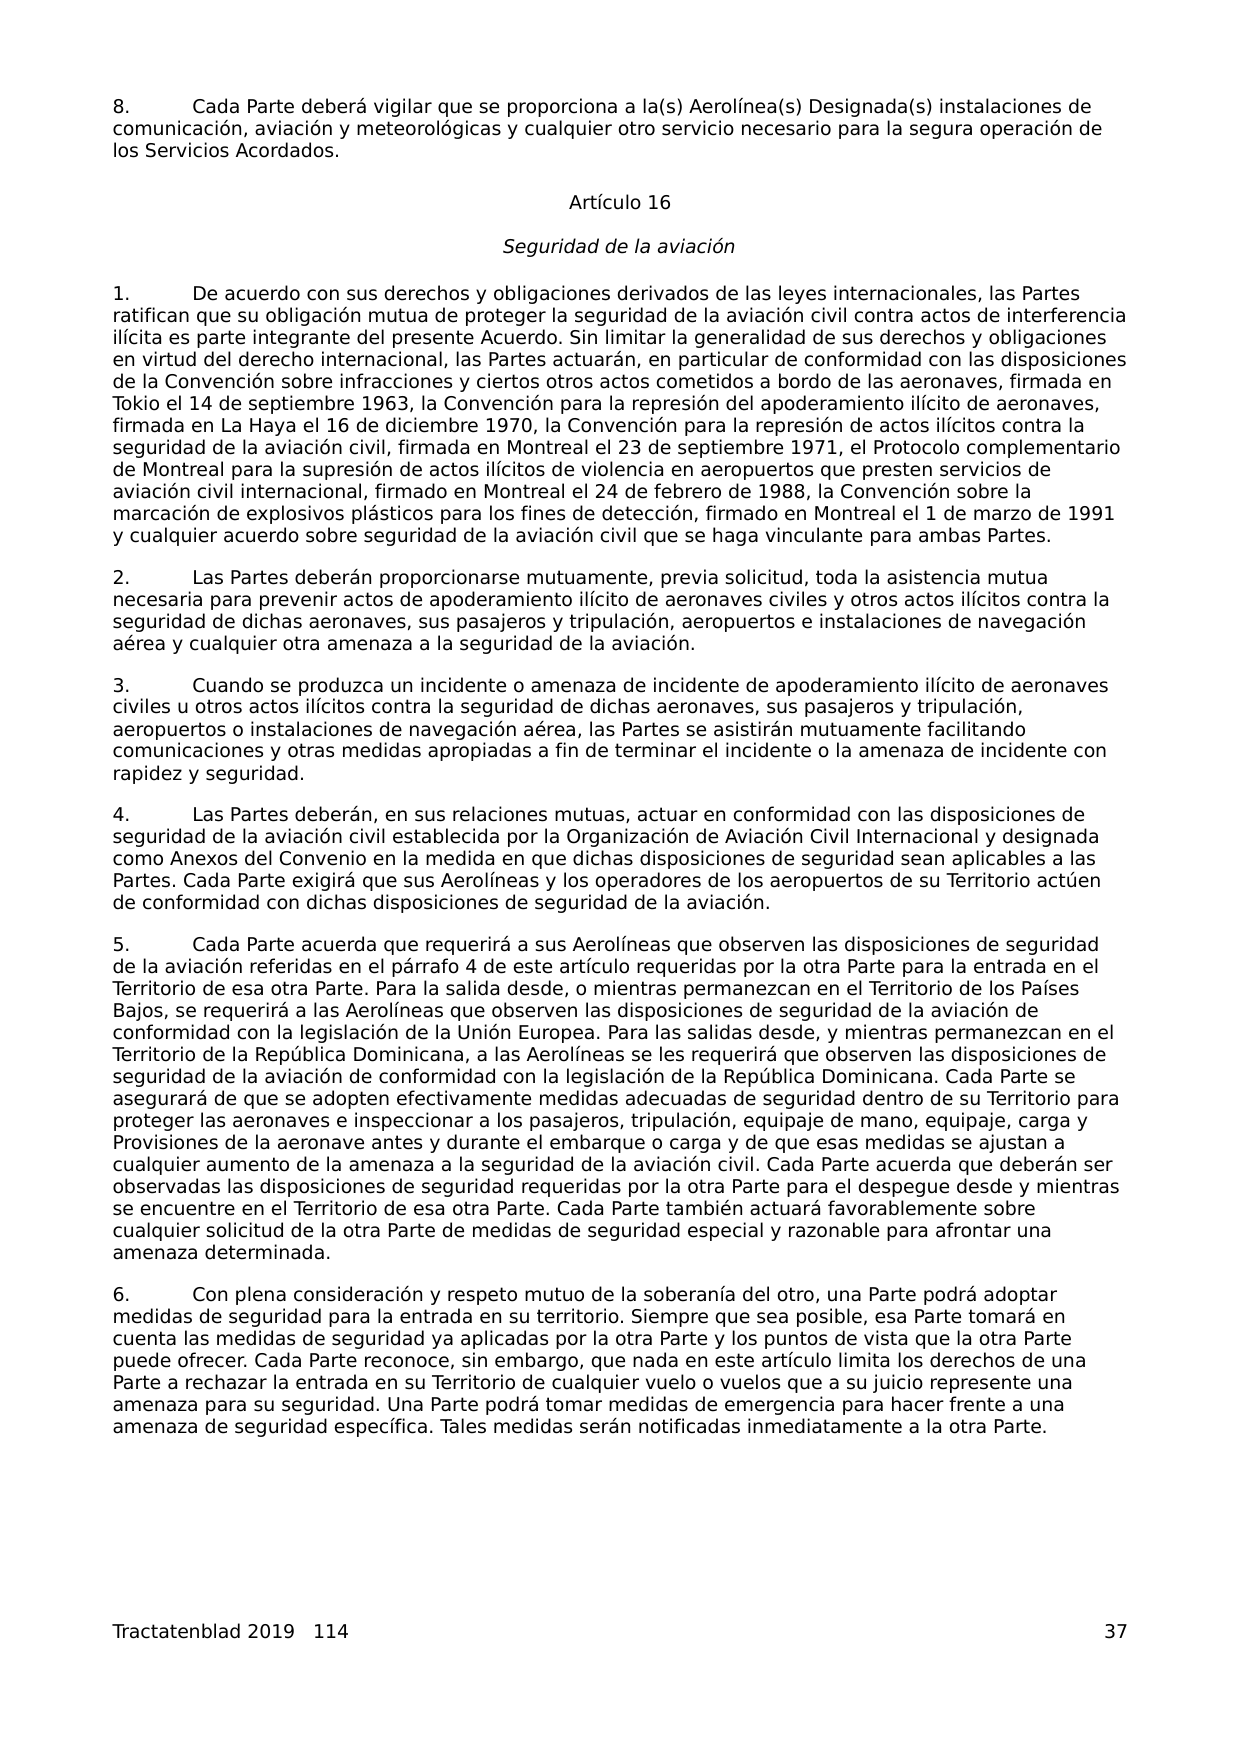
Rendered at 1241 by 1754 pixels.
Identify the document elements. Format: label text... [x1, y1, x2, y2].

subtitle Artículo 16 Seguridad de la aviación [112, 192, 1128, 258]
text 8. Cada Parte deberá vigilar que se proporciona a la(s) Aerolínea(s) Designada(s) instalaciones de comunicación, aviación y meteorológicas y cualquier otro servicio necesario para la segura operación de los Servicios Acordados. [112, 96, 1128, 162]
text 3. Cuando se produzca un incidente o amenaza de incidente de apoderamiento ilícito de aeronaves civiles u otros actos ilícitos contra la seguridad de dichas aeronaves, sus pasajeros y tripulación, aeropuertos o instalaciones de navegación aérea, las Partes se asistirán mutuamente facilitando comunicaciones y otras medidas apropiadas a fin de terminar el incidente o la amenaza de incidente con rapidez y seguridad. [112, 674, 1128, 784]
text 5. Cada Parte acuerda que requerirá a sus Aerolíneas que observen las disposiciones de seguridad de la aviación referidas en el párrafo 4 de este artículo requeridas por la otra Parte para la entrada en el Territorio de esa otra Parte. Para la salida desde, o mientras permanezcan en el Territorio de los Países Bajos, se requerirá a las Aerolíneas que observen las disposiciones de seguridad de la aviación de conformidad con la legislación de la Unión Europea. Para las salidas desde, y mientras permanezcan en el Territorio de la República Dominicana, a las Aerolíneas se les requerirá que observen las disposiciones de seguridad de la aviación de conformidad con la legislación de la República Dominicana. Cada Parte se asegurará de que se adopten efectivamente medidas adecuadas de seguridad dentro de su Territorio para proteger las aeronaves e inspeccionar a los pasajeros, tripulación, equipaje de mano, equipaje, carga y Provisiones de la aeronave antes y durante el embarque o carga y de que esas medidas se ajustan a cualquier aumento de la amenaza a la seguridad de la aviación civil. Cada Parte acuerda que deberán ser observadas las disposiciones de seguridad requeridas por la otra Parte para el despegue desde y mientras se encuentre en el Territorio de esa otra Parte. Cada Parte también actuará favorablemente sobre cualquier solicitud de la otra Parte de medidas de seguridad especial y razonable para afrontar una amenaza determinada. [112, 934, 1128, 1264]
text 6. Con plena consideración y respeto mutuo de la soberanía del otro, una Parte podrá adoptar medidas de seguridad para la entrada en su territorio. Siempre que sea posible, esa Parte tomará en cuenta las medidas de seguridad ya aplicadas por la otra Parte y los puntos de vista que la otra Parte puede ofrecer. Cada Parte reconoce, sin embargo, que nada en este artículo limita los derechos de una Parte a rechazar la entrada en su Territorio de cualquier vuelo o vuelos que a su juicio represente una amenaza para su seguridad. Una Parte podrá tomar medidas de emergencia para hacer frente a una amenaza de seguridad específica. Tales medidas serán notificadas inmediatamente a la otra Parte. [112, 1284, 1128, 1438]
text 1. De acuerdo con sus derechos y obligaciones derivados de las leyes internacionales, las Partes ratifican que su obligación mutua de proteger la seguridad de la aviación civil contra actos de interferencia ilícita es parte integrante del presente Acuerdo. Sin limitar la generalidad de sus derechos y obligaciones en virtud del derecho internacional, las Partes actuarán, en particular de conformidad con las disposiciones de la Convención sobre infracciones y ciertos otros actos cometidos a bordo de las aeronaves, firmada en Tokio el 14 de septiembre 1963, la Convención para la represión del apoderamiento ilícito de aeronaves, firmada en La Haya el 16 de diciembre 1970, la Convención para la represión de actos ilícitos contra la seguridad de la aviación civil, firmada en Montreal el 23 de septiembre 1971, el Protocolo complementario de Montreal para la supresión de actos ilícitos de violencia en aeropuertos que presten servicios de aviación civil internacional, firmado en Montreal el 24 de febrero de 1988, la Convención sobre la marcación de explosivos plásticos para los fines de detección, firmado en Montreal el 1 de marzo de 1991 y cualquier acuerdo sobre seguridad de la aviación civil que se haga vinculante para ambas Partes. [112, 283, 1128, 547]
text 4. Las Partes deberán, en sus relaciones mutuas, actuar en conformidad con las disposiciones de seguridad de la aviación civil establecida por la Organización de Aviación Civil Internacional y designada como Anexos del Convenio en la medida en que dichas disposiciones de seguridad sean aplicables a las Partes. Cada Parte exigirá que sus Aerolíneas y los operadores de los aeropuertos de su Territorio actúen de conformidad con dichas disposiciones de seguridad de la aviación. [112, 804, 1128, 914]
text 2. Las Partes deberán proporcionarse mutuamente, previa solicitud, toda la asistencia mutua necesaria para prevenir actos de apoderamiento ilícito de aeronaves civiles y otros actos ilícitos contra la seguridad de dichas aeronaves, sus pasajeros y tripulación, aeropuertos e instalaciones de navegación aérea y cualquier otra amenaza a la seguridad de la aviación. [112, 567, 1128, 654]
